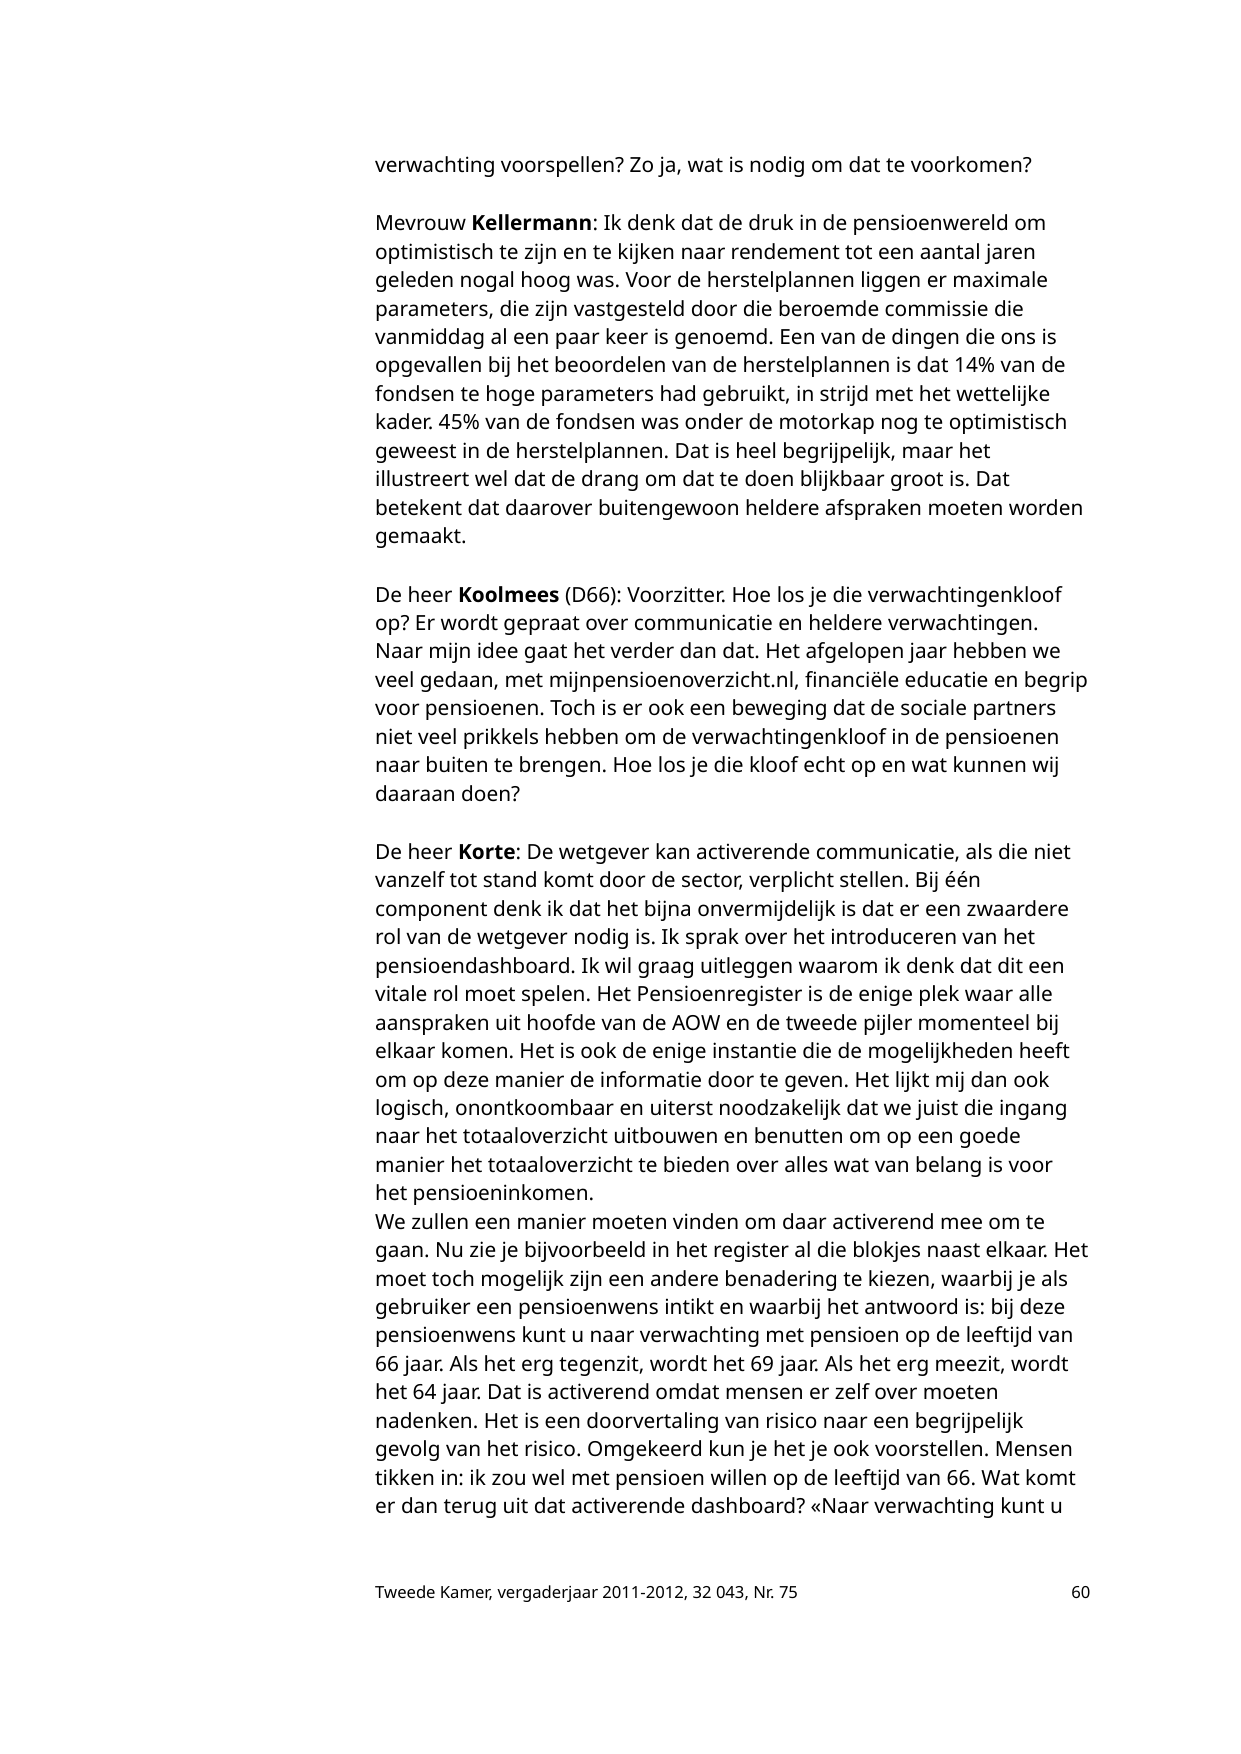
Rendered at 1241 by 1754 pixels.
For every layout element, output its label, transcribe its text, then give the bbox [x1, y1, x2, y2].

text De heer Koolmees (D66): Voorzitter. Hoe los je die verwachtingenkloof op? Er wordt gepraat over communicatie en heldere verwachtingen. Naar mijn idee gaat het verder dan dat. Het afgelopen jaar hebben we veel gedaan, met mijnpensioenoverzicht.nl, financiële educatie en begrip voor pensioenen. Toch is er ook een beweging dat de sociale partners niet veel prikkels hebben om de verwachtingenkloof in de pensioenen naar buiten te brengen. Hoe los je die kloof echt op en wat kunnen wij daaraan doen? [375, 580, 1090, 807]
text We zullen een manier moeten vinden om daar activerend mee om te gaan. Nu zie je bijvoorbeeld in het register al die blokjes naast elkaar. Het moet toch mogelijk zijn een andere benadering te kiezen, waarbij je als gebruiker een pensioenwens intikt en waarbij het antwoord is: bij deze pensioenwens kunt u naar verwachting met pensioen op de leeftijd van 66 jaar. Als het erg tegenzit, wordt het 69 jaar. Als het erg meezit, wordt het 64 jaar. Dat is activerend omdat mensen er zelf over moeten nadenken. Het is een doorvertaling van risico naar een begrijpelijk gevolg van het risico. Omgekeerd kun je het je ook voorstellen. Mensen tikken in: ik zou wel met pensioen willen op de leeftijd van 66. Wat komt er dan terug uit dat activerende dashboard? «Naar verwachting kunt u [375, 1207, 1090, 1520]
text verwachting voorspellen? Zo ja, wat is nodig om dat te voorkomen? [375, 150, 1090, 178]
text De heer Korte: De wetgever kan activerende communicatie, als die niet vanzelf tot stand komt door de sector, verplicht stellen. Bij één component denk ik dat het bijna onvermijdelijk is dat er een zwaardere rol van de wetgever nodig is. Ik sprak over het introduceren van het pensioendashboard. Ik wil graag uitleggen waarom ik denk dat dit een vitale rol moet spelen. Het Pensioenregister is de enige plek waar alle aanspraken uit hoofde van de AOW en de tweede pijler momenteel bij elkaar komen. Het is ook de enige instantie die de mogelijkheden heeft om op deze manier de informatie door te geven. Het lijkt mij dan ook logisch, onontkoombaar en uiterst noodzakelijk dat we juist die ingang naar het totaaloverzicht uitbouwen en benutten om op een goede manier het totaaloverzicht te bieden over alles wat van belang is voor het pensioeninkomen. [375, 837, 1090, 1207]
text Mevrouw Kellermann: Ik denk dat de druk in de pensioenwereld om optimistisch te zijn en te kijken naar rendement tot een aantal jaren geleden nogal hoog was. Voor de herstelplannen liggen er maximale parameters, die zijn vastgesteld door die beroemde commissie die vanmiddag al een paar keer is genoemd. Een van de dingen die ons is opgevallen bij het beoordelen van de herstelplannen is dat 14% van de fondsen te hoge parameters had gebruikt, in strijd met het wettelijke kader. 45% van de fondsen was onder de motorkap nog te optimistisch geweest in de herstelplannen. Dat is heel begrijpelijk, maar het illustreert wel dat de drang om dat te doen blijkbaar groot is. Dat betekent dat daarover buitengewoon heldere afspraken moeten worden gemaakt. [375, 208, 1090, 550]
